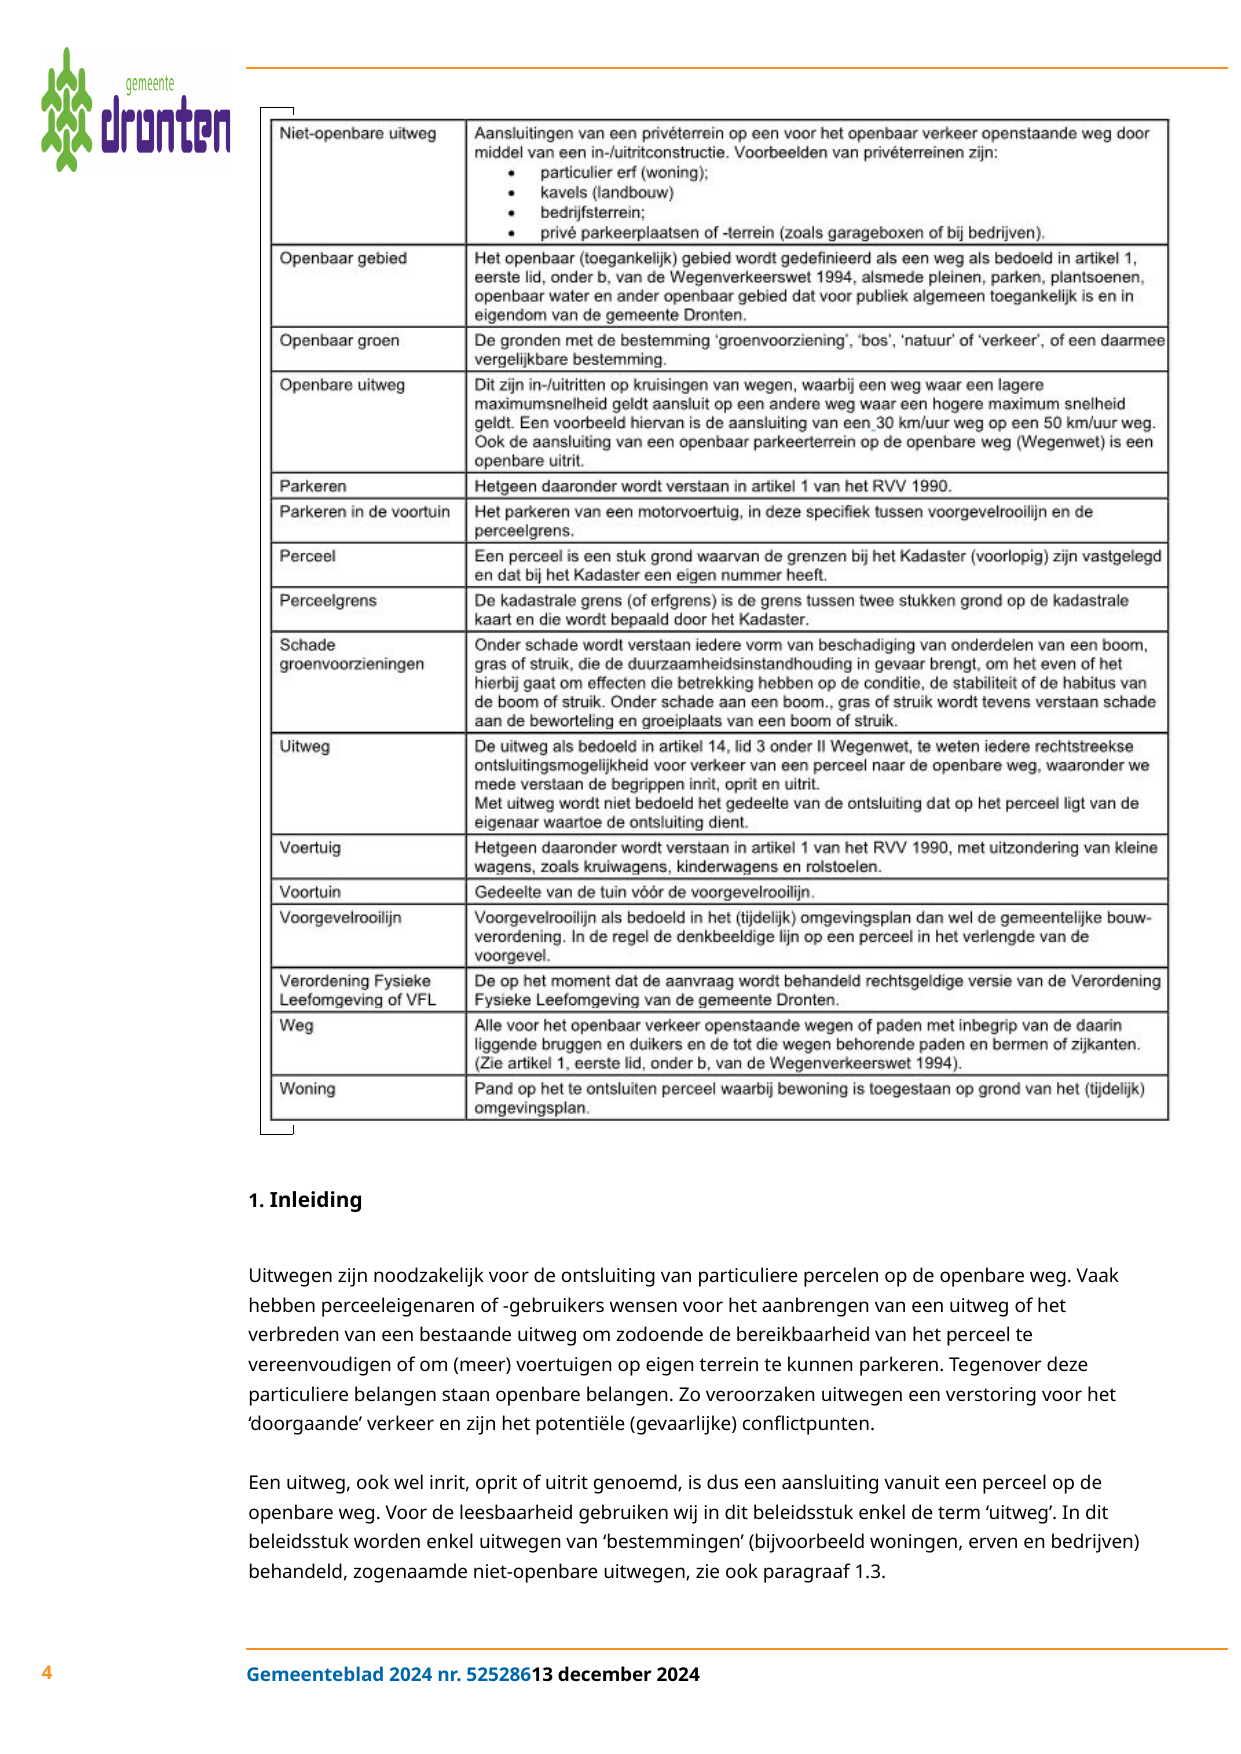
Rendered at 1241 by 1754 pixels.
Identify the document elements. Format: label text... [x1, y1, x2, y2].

text Uitwegen zijn noodzakelijk voor de ontsluiting van particuliere percelen op de openbare weg. Vaak hebben perceeleigenaren of -gebruikers wensen voor het aanbrengen van een uitweg of het verbreden van een bestaande uitweg om zodoende de bereikbaarheid van het perceel te vereenvoudigen of om (meer) voertuigen op eigen terrein te kunnen parkeren. Tegenover deze particuliere belangen staan openbare belangen. Zo veroorzaken uitwegen een verstoring voor het ‘doorgaande’ verkeer en zijn het potentiële (gevaarlijke) conflictpunten. [248, 1262, 1152, 1436]
text Een uitweg, ook wel inrit, oprit of uitrit genoemd, is dus een aansluiting vanuit een perceel op de openbare weg. Voor de leesbaarheid gebruiken wij in dit beleidsstuk enkel de term ‘uitweg’. In dit beleidsstuk worden enkel uitwegen van ‘bestemmingen’ (bijvoorbeeld woningen, erven en bedrijven) behandeld, zogenaamde niet-openbare uitwegen, zie ook paragraaf 1.3. [248, 1469, 1152, 1584]
picture [41, 47, 231, 172]
picture [268, 115, 1173, 1125]
text 1. Inleiding [248, 1185, 1152, 1213]
